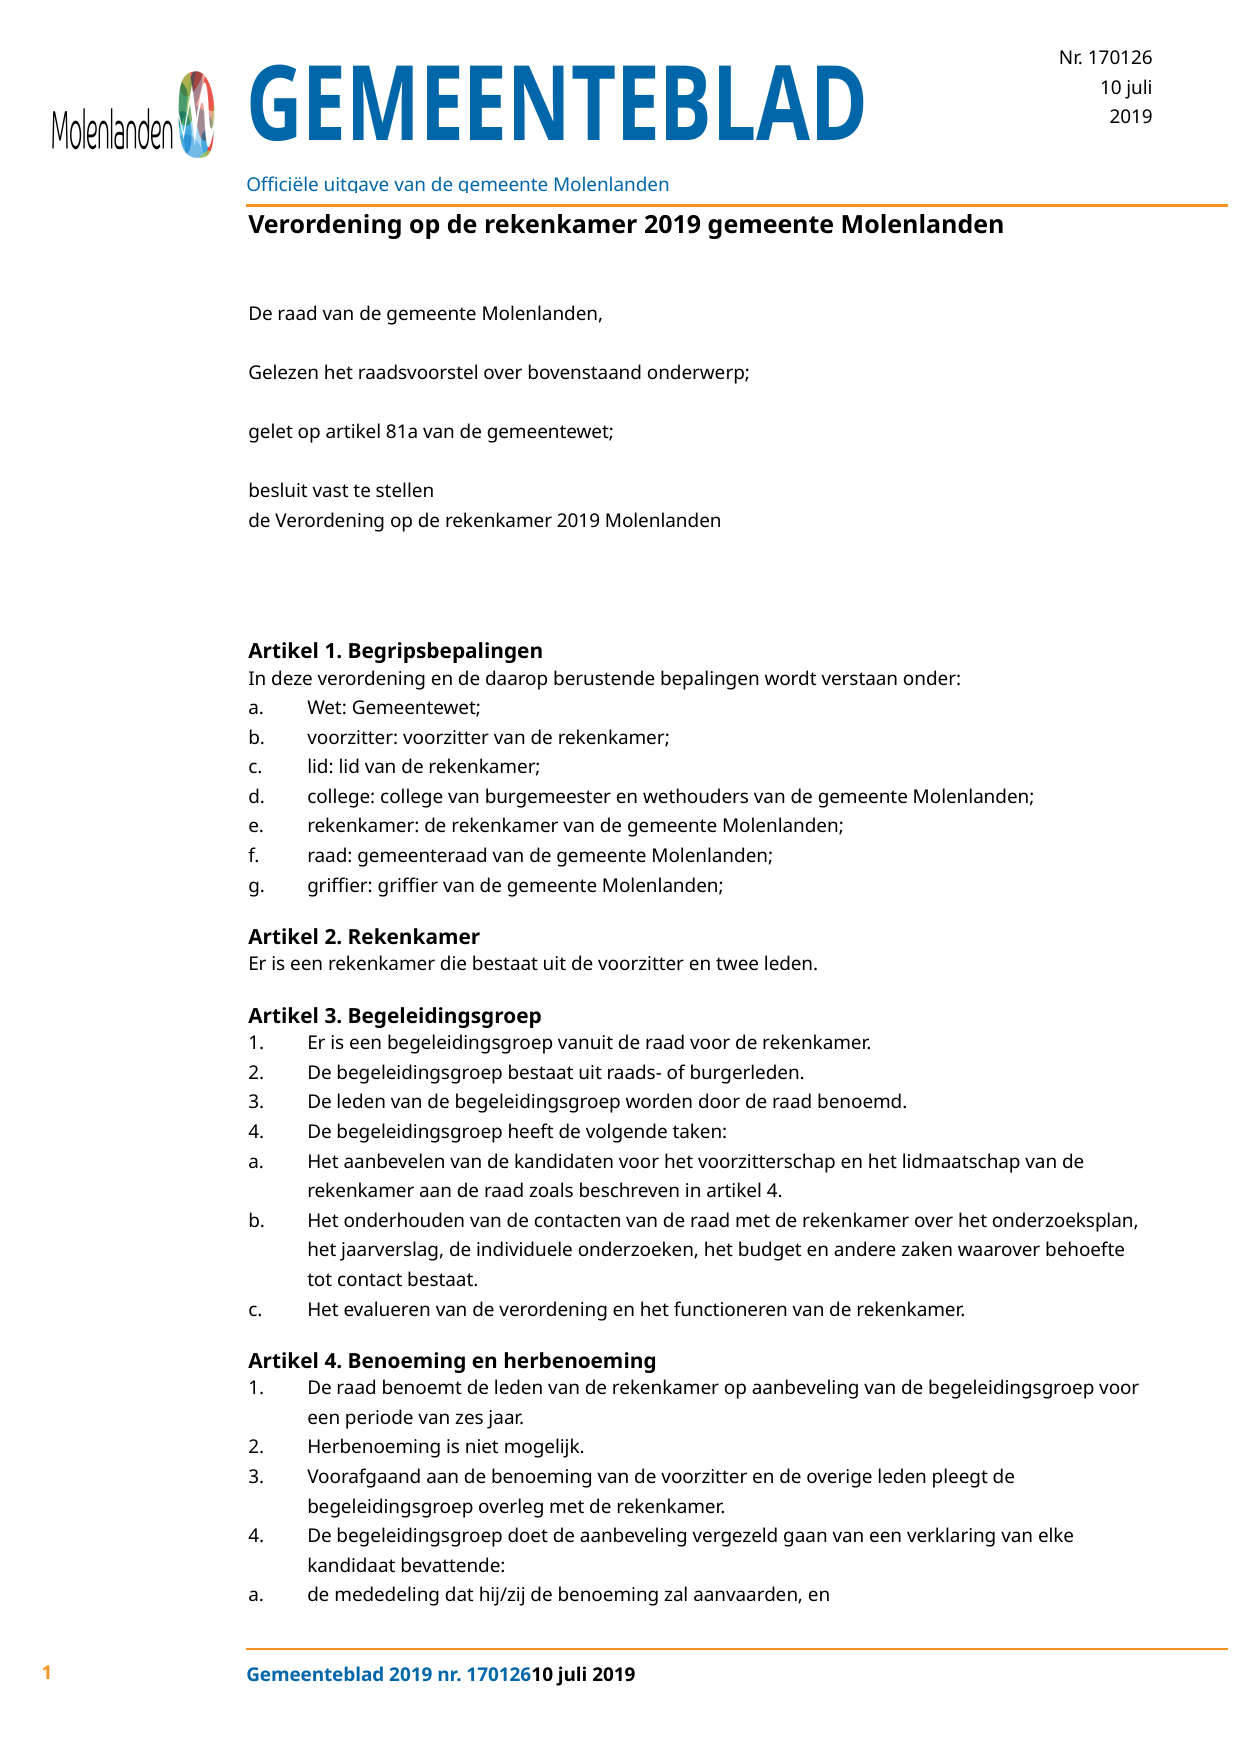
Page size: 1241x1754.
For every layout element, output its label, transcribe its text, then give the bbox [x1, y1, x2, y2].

text Artikel 4. Benoeming en herbenoeming [248, 1346, 1152, 1374]
list Het evalueren van de verordening en het functioneren van de rekenkamer. [248, 1296, 1152, 1321]
list voorzitter: voorzitter van de rekenkamer; [248, 724, 1152, 749]
text Verordening op de rekenkamer 2019 gemeente Molenlanden [248, 207, 1152, 241]
list de mededeling dat hij/zij de benoeming zal aanvaarden, en [248, 1582, 1152, 1607]
list De begeleidingsgroep bestaat uit raads- of burgerleden. [248, 1059, 1152, 1085]
list lid: lid van de rekenkamer; [248, 753, 1152, 779]
list college: college van burgemeester en wethouders van de gemeente Molenlanden; [248, 783, 1152, 809]
text Er is een rekenkamer die bestaat uit de voorzitter en twee leden. [248, 951, 1152, 976]
list De raad benoemt de leden van de rekenkamer op aanbeveling van de begeleidingsgroep voor een periode van zes jaar. [248, 1374, 1152, 1430]
list rekenkamer: de rekenkamer van de gemeente Molenlanden; [248, 813, 1152, 838]
list Wet: Gemeentewet; [248, 694, 1152, 720]
text de Verordening op de rekenkamer 2019 Molenlanden [248, 507, 1152, 533]
text Artikel 2. Rekenkamer [248, 922, 1152, 951]
text Gelezen het raadsvoorstel over bovenstaand onderwerp; [248, 359, 1152, 385]
text In deze verordening en de daarop berustende bepalingen wordt verstaan onder: [248, 665, 1152, 690]
list De begeleidingsgroep heeft de volgende taken: [248, 1118, 1152, 1144]
list De begeleidingsgroep doet de aanbeveling vergezeld gaan van een verklaring van elke kandidaat bevattende: [248, 1522, 1152, 1578]
text Artikel 1. Begripsbepalingen [248, 636, 1152, 665]
list De leden van de begeleidingsgroep worden door de raad benoemd. [248, 1089, 1152, 1114]
list Voorafgaand aan de benoeming van de voorzitter en de overige leden pleegt de begeleidingsgroep overleg met de rekenkamer. [248, 1463, 1152, 1519]
list griffier: griffier van de gemeente Molenlanden; [248, 872, 1152, 897]
list raad: gemeenteraad van de gemeente Molenlanden; [248, 842, 1152, 868]
list Herbenoeming is niet mogelijk. [248, 1434, 1152, 1459]
text De raad van de gemeente Molenlanden, [248, 300, 1152, 326]
text besluit vast te stellen [248, 477, 1152, 503]
picture [41, 47, 231, 172]
text Artikel 3. Begeleidingsgroep [248, 1001, 1152, 1029]
text gelet op artikel 81a van de gemeentewet; [248, 418, 1152, 444]
list Het onderhouden van de contacten van de raad met de rekenkamer over het onderzoeksplan, het jaarverslag, de individuele onderzoeken, het budget en andere zaken waarover behoefte tot contact bestaat. [248, 1207, 1152, 1292]
list Er is een begeleidingsgroep vanuit de raad voor de rekenkamer. [248, 1029, 1152, 1055]
list Het aanbevelen van de kandidaten voor het voorzitterschap en het lidmaatschap van de rekenkamer aan de raad zoals beschreven in artikel 4. [248, 1148, 1152, 1203]
